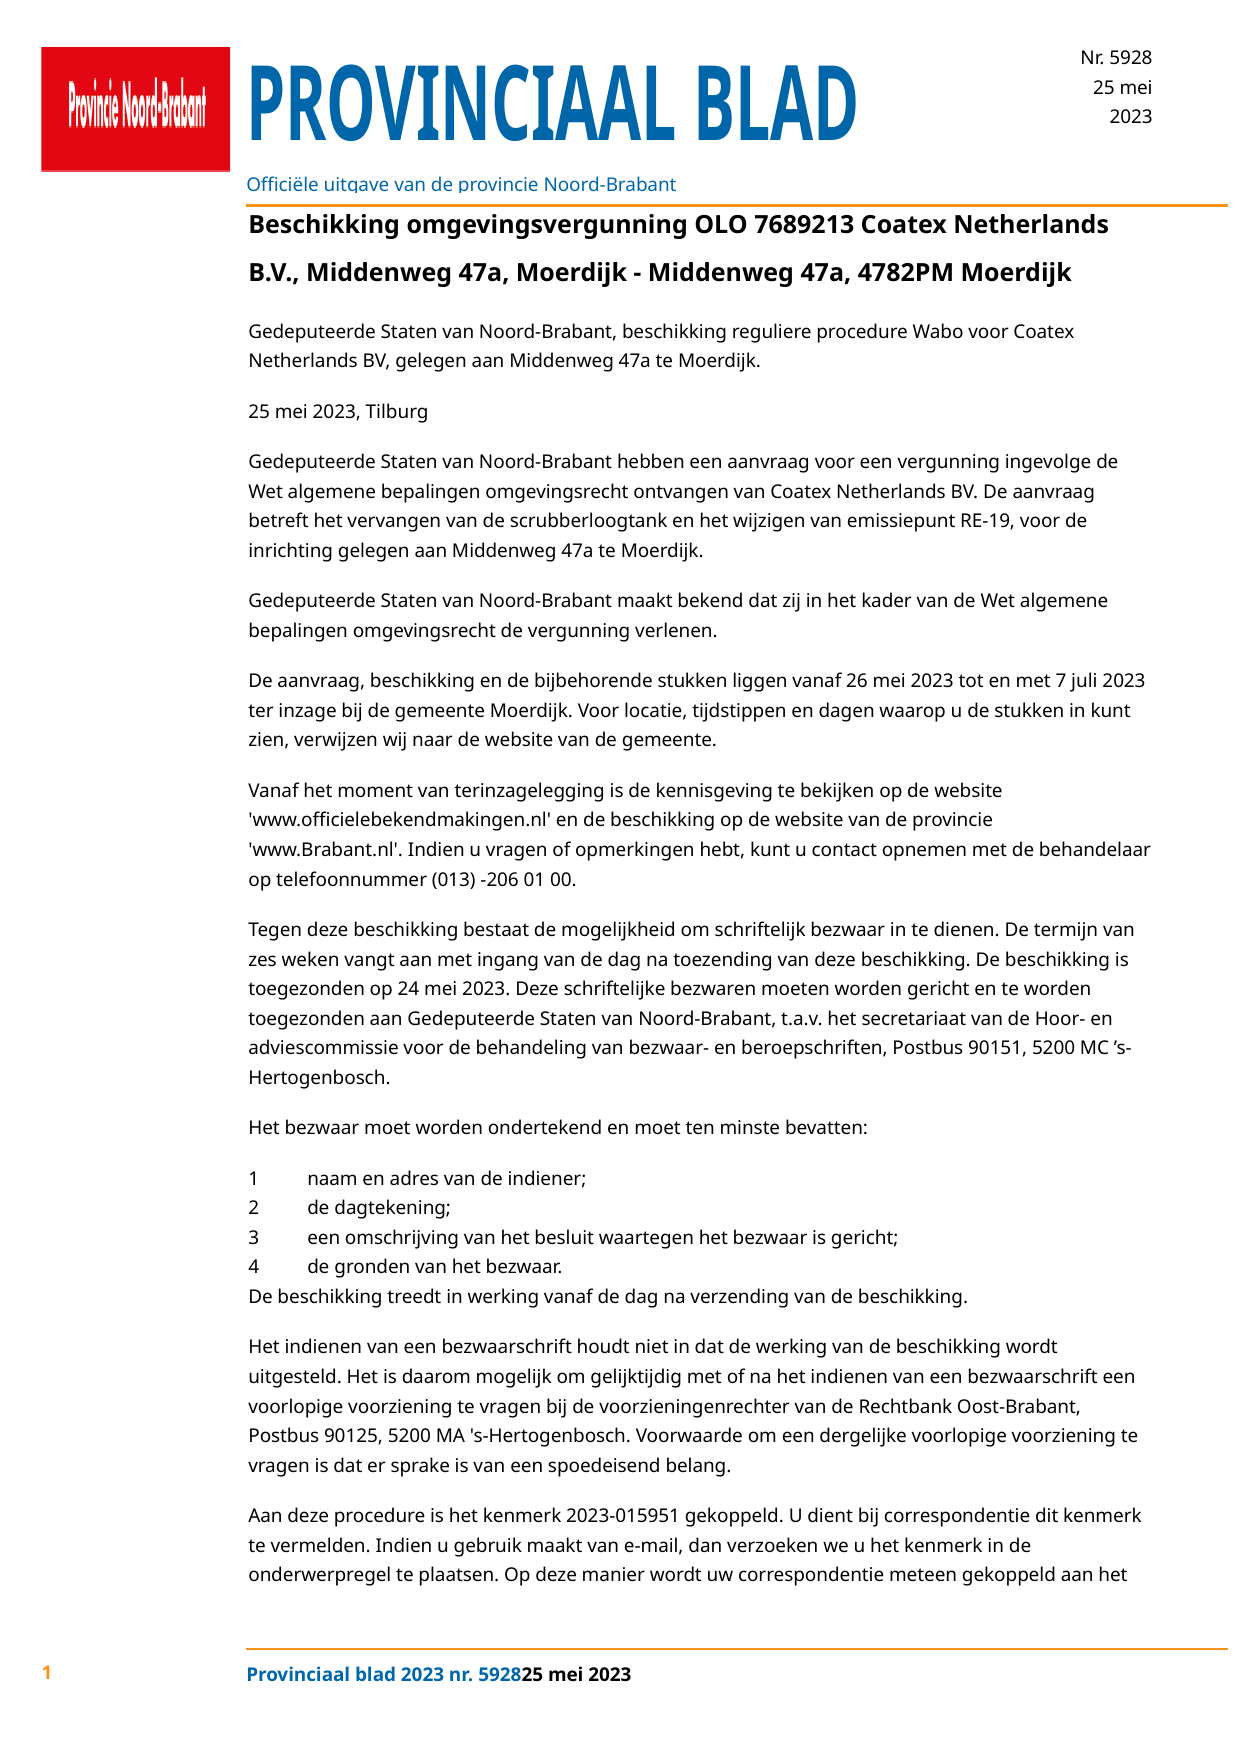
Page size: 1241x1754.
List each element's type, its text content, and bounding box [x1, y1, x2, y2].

text Aan deze procedure is het kenmerk 2023-015951 gekoppeld. U dient bij correspondentie dit kenmerk te vermelden. Indien u gebruik maakt van e-mail, dan verzoeken we u het kenmerk in de onderwerpregel te plaatsen. Op deze manier wordt uw correspondentie meteen gekoppeld aan het [248, 1502, 1152, 1587]
text Beschikking omgevingsvergunning OLO 7689213 Coatex Netherlands B.V., Middenweg 47a, Moerdijk - Middenweg 47a, 4782PM Moerdijk [248, 207, 1152, 288]
text Het bezwaar moet worden ondertekend en moet ten minste bevatten: [248, 1114, 1152, 1140]
text Tegen deze beschikking bestaat de mogelijkheid om schriftelijk bezwaar in te dienen. De termijn van zes weken vangt aan met ingang van de dag na toezending van deze beschikking. De beschikking is toegezonden op 24 mei 2023. Deze schriftelijke bezwaren moeten worden gericht en te worden toegezonden aan Gedeputeerde Staten van Noord-Brabant, t.a.v. het secretariaat van de Hoor- en adviescommissie voor de behandeling van bezwaar- en beroepschriften, Postbus 90151, 5200 MC ’s-Hertogenbosch. [248, 916, 1152, 1090]
list de dagtekening; [248, 1194, 1152, 1220]
list een omschrijving van het besluit waartegen het bezwaar is gericht; [248, 1224, 1152, 1250]
text Gedeputeerde Staten van Noord-Brabant maakt bekend dat zij in het kader van de Wet algemene bepalingen omgevingsrecht de vergunning verlenen. [248, 587, 1152, 643]
list de gronden van het bezwaar. [248, 1254, 1152, 1279]
text Vanaf het moment van terinzagelegging is de kennisgeving te bekijken op de website 'www.officielebekendmakingen.nl' en de beschikking op de website van de provincie 'www.Brabant.nl'. Indien u vragen of opmerkingen hebt, kunt u contact opnemen met de behandelaar op telefoonnummer (013) -206 01 00. [248, 777, 1152, 892]
text De aanvraag, beschikking en de bijbehorende stukken liggen vanaf 26 mei 2023 tot en met 7 juli 2023 ter inzage bij de gemeente Moerdijk. Voor locatie, tijdstippen en dagen waarop u de stukken in kunt zien, verwijzen wij naar de website van de gemeente. [248, 667, 1152, 752]
text Gedeputeerde Staten van Noord-Brabant, beschikking reguliere procedure Wabo voor Coatex Netherlands BV, gelegen aan Middenweg 47a te Moerdijk. [248, 318, 1152, 373]
picture [41, 47, 231, 172]
list naam en adres van de indiener; [248, 1165, 1152, 1191]
text Het indienen van een bezwaarschrift houdt niet in dat de werking van de beschikking wordt uitgesteld. Het is daarom mogelijk om gelijktijdig met of na het indienen van een bezwaarschrift een voorlopige voorziening te vragen bij de voorzieningenrechter van de Rechtbank Oost-Brabant, Postbus 90125, 5200 MA 's-Hertogenbosch. Voorwaarde om een dergelijke voorlopige voorziening te vragen is dat er sprake is van een spoedeisend belang. [248, 1334, 1152, 1478]
text Gedeputeerde Staten van Noord-Brabant hebben een aanvraag voor een vergunning ingevolge de Wet algemene bepalingen omgevingsrecht ontvangen van Coatex Netherlands BV. De aanvraag betreft het vervangen van de scrubberloogtank en het wijzigen van emissiepunt RE-19, voor de inrichting gelegen aan Middenweg 47a te Moerdijk. [248, 448, 1152, 563]
text De beschikking treedt in werking vanaf de dag na verzending van de beschikking. [248, 1283, 1152, 1309]
text 25 mei 2023, Tilburg [248, 398, 1152, 424]
